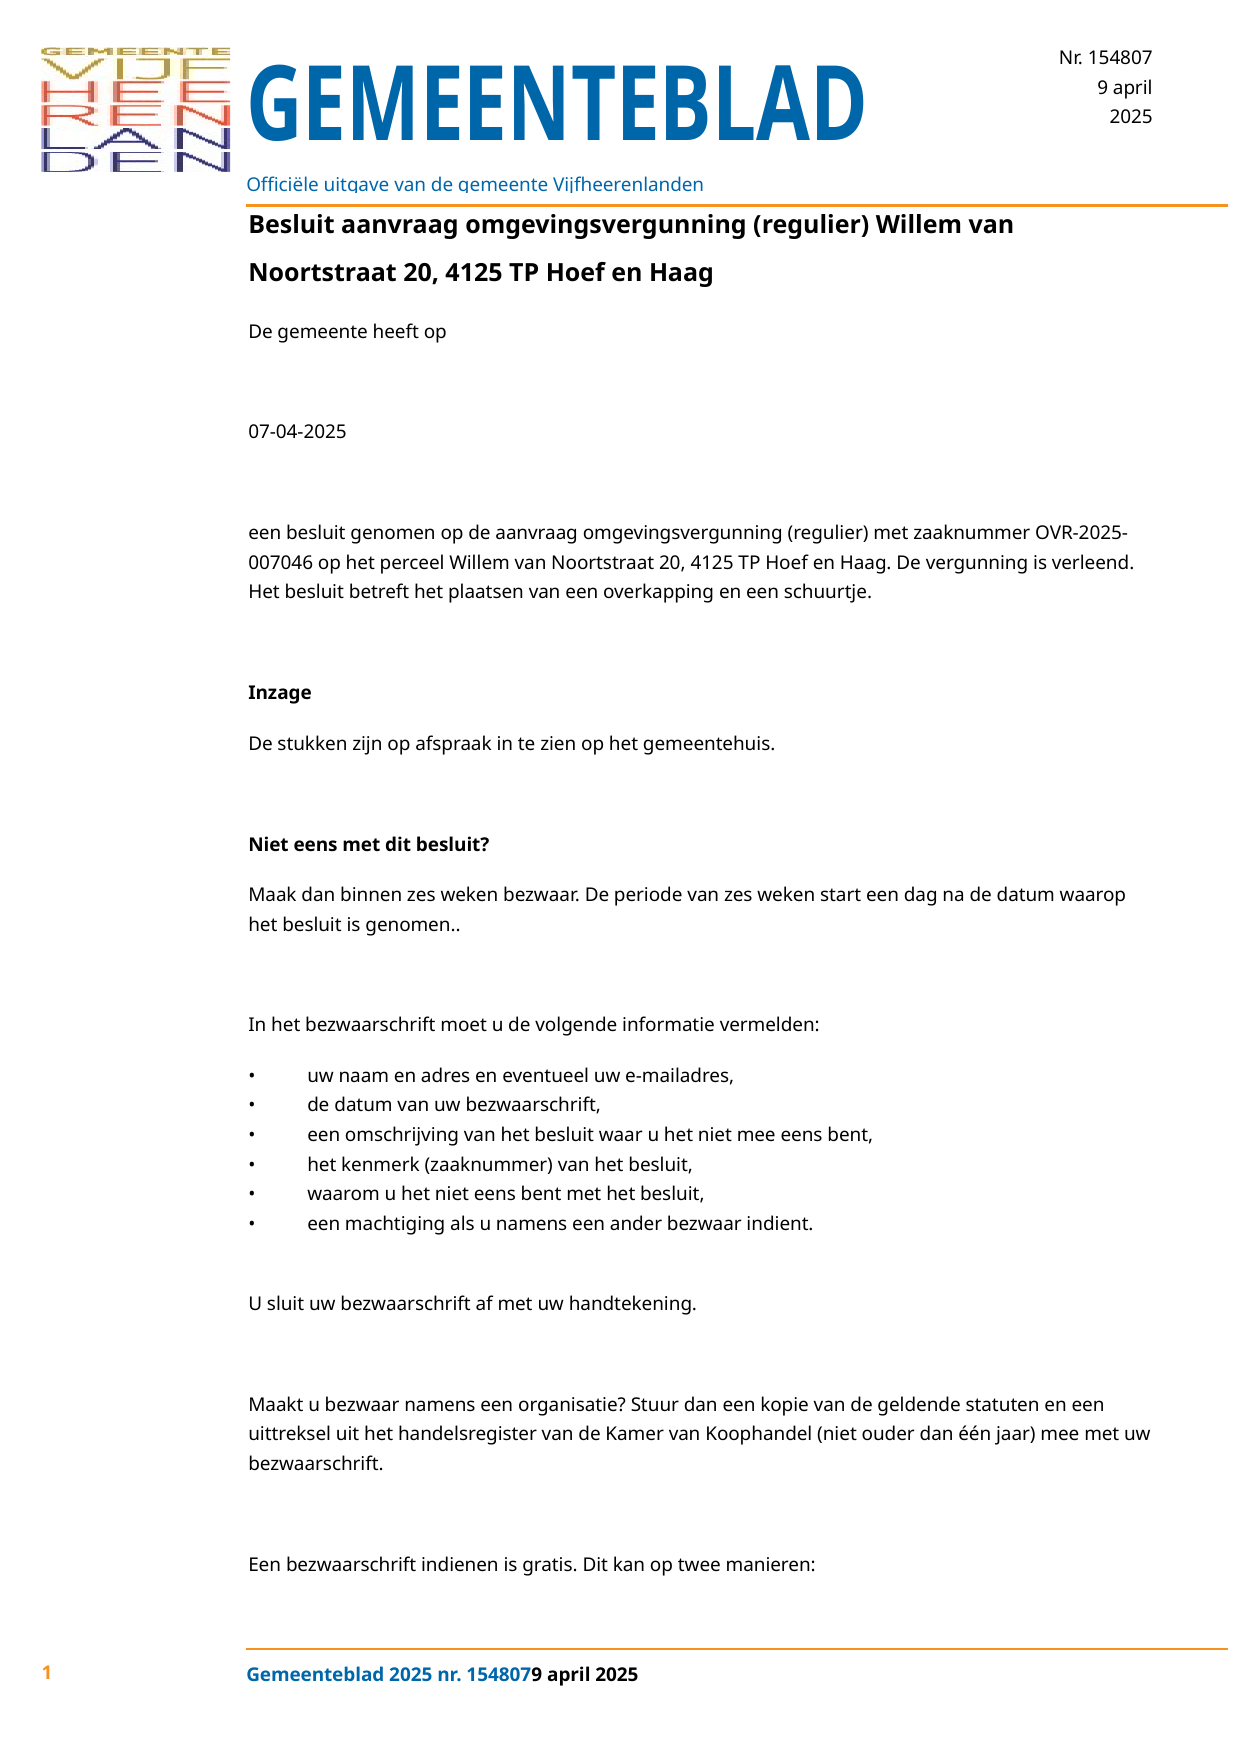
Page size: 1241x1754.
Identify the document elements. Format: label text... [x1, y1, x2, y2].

picture [41, 47, 231, 172]
text Maak dan binnen zes weken bezwaar. De periode van zes weken start een dag na de datum waarop het besluit is genomen.. [248, 881, 1152, 937]
text Inzage [248, 679, 1152, 705]
text Maakt u bezwaar namens een organisatie? Stuur dan een kopie van de geldende statuten en een uittreksel uit het handelsregister van de Kamer van Koophandel (niet ouder dan één jaar) mee met uw bezwaarschrift. [248, 1391, 1152, 1476]
list de datum van uw bezwaarschrift, [248, 1092, 1152, 1117]
text Niet eens met dit besluit? [248, 831, 1152, 857]
text Besluit aanvraag omgevingsvergunning (regulier) Willem van Noortstraat 20, 4125 TP Hoef en Haag [248, 207, 1152, 288]
list uw naam en adres en eventueel uw e-mailadres, [248, 1062, 1152, 1088]
text een besluit genomen op de aanvraag omgevingsvergunning (regulier) met zaaknummer OVR-2025-007046 op het perceel Willem van Noortstraat 20, 4125 TP Hoef en Haag. De vergunning is verleend. Het besluit betreft het plaatsen van een overkapping en een schuurtje. [248, 519, 1152, 604]
text De stukken zijn op afspraak in te zien op het gemeentehuis. [248, 730, 1152, 756]
text In het bezwaarschrift moet u de volgende informatie vermelden: [248, 1012, 1152, 1037]
text Een bezwaarschrift indienen is gratis. Dit kan op twee manieren: [248, 1551, 1152, 1577]
list een omschrijving van het besluit waar u het niet mee eens bent, [248, 1121, 1152, 1147]
text De gemeente heeft op [248, 318, 1152, 344]
list het kenmerk (zaaknummer) van het besluit, [248, 1151, 1152, 1177]
list waarom u het niet eens bent met het besluit, [248, 1180, 1152, 1206]
text 07-04-2025 [248, 419, 1152, 444]
text U sluit uw bezwaarschrift af met uw handtekening. [248, 1290, 1152, 1316]
list een machtiging als u namens een ander bezwaar indient. [248, 1210, 1152, 1236]
